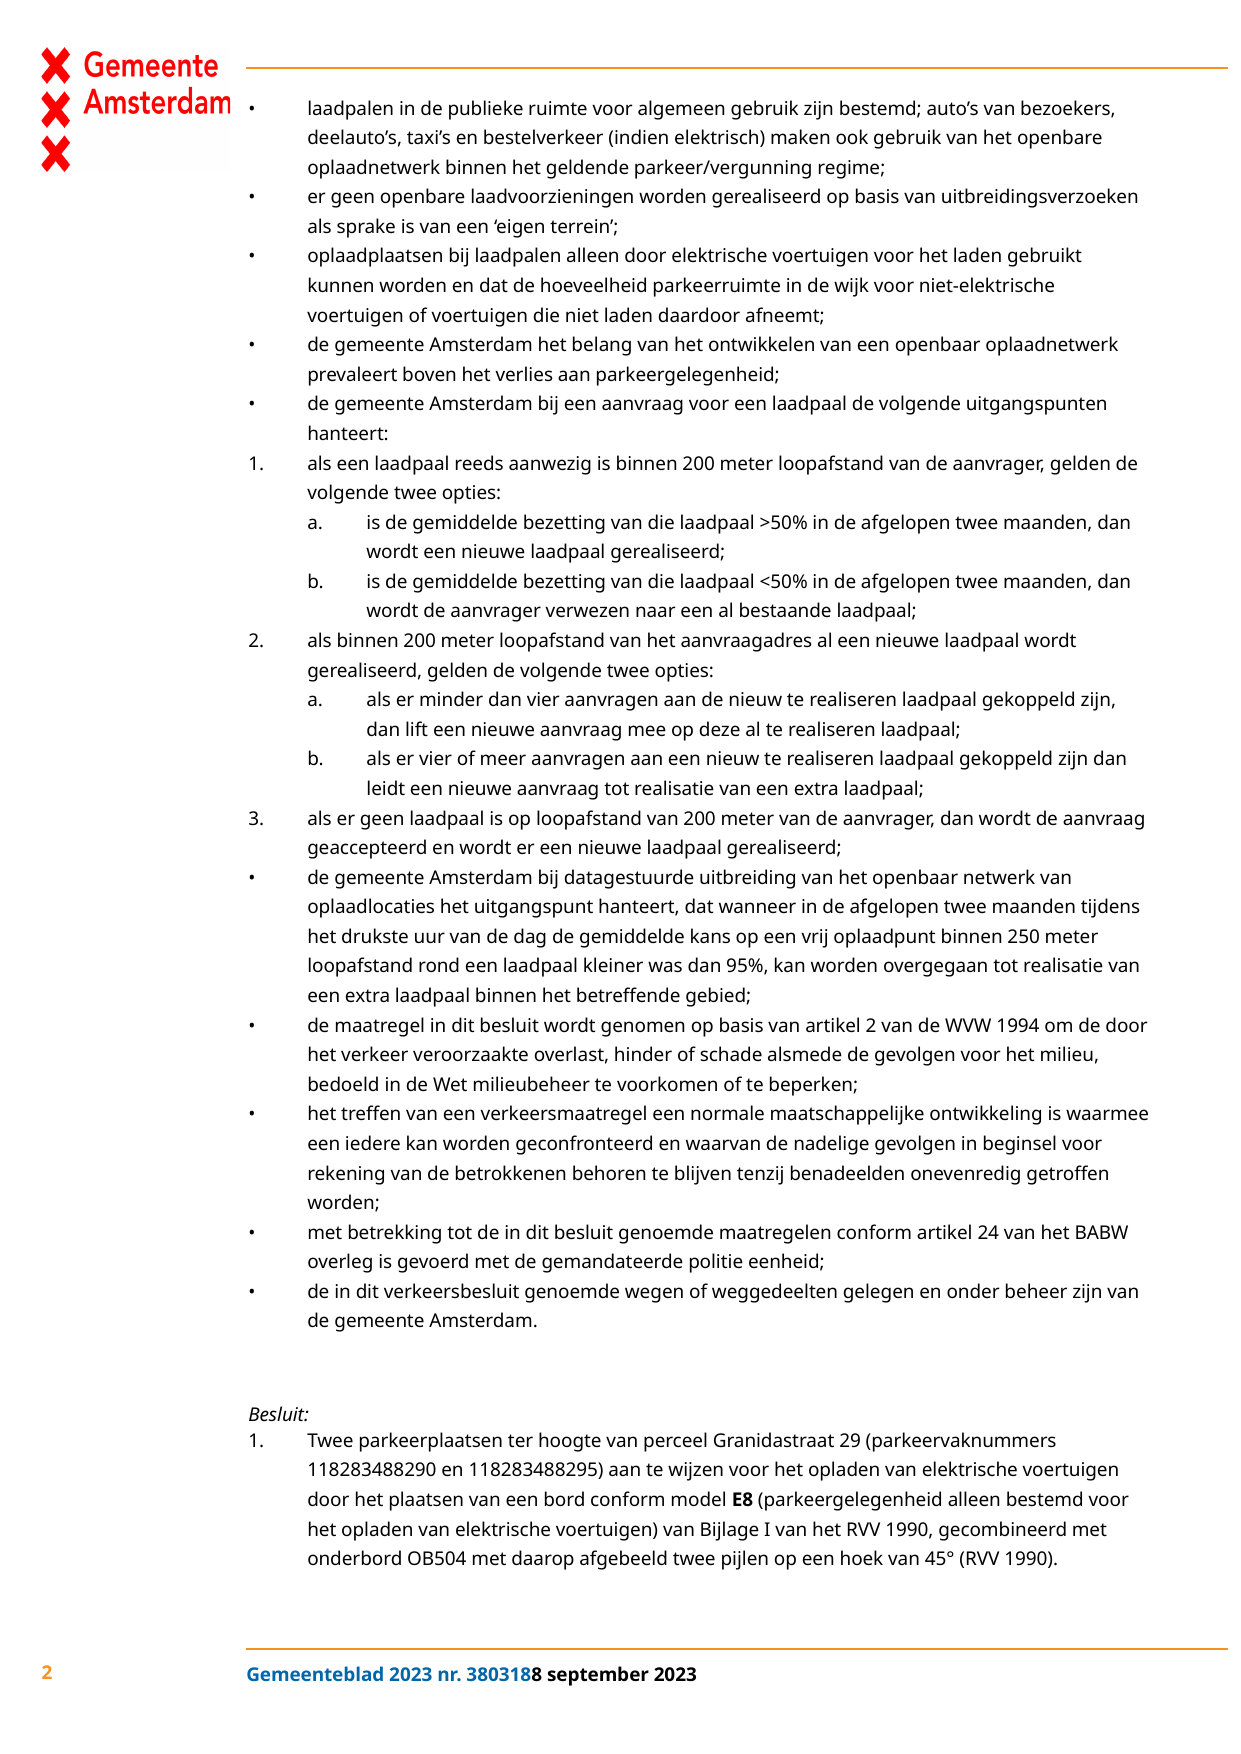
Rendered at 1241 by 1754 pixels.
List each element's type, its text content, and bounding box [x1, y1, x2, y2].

list Twee parkeerplaatsen ter hoogte van perceel Granidastraat 29 (parkeervaknummers 118283488290 en 118283488295) aan te wijzen voor het opladen van elektrische voertuigen door het plaatsen van een bord conform model E8 (parkeergelegenheid alleen bestemd voor het opladen van elektrische voertuigen) van Bijlage I van het RVV 1990, gecombineerd met onderbord OB504 met daarop afgebeeld twee pijlen op een hoek van 45° (RVV 1990). [248, 1427, 1152, 1571]
list laadpalen in de publieke ruimte voor algemeen gebruik zijn bestemd; auto’s van bezoekers, deelauto’s, taxi’s en bestelverkeer (indien elektrisch) maken ook gebruik van het openbare oplaadnetwerk binnen het geldende parkeer/vergunning regime; [248, 95, 1152, 180]
list als binnen 200 meter loopafstand van het aanvraagadres al een nieuwe laadpaal wordt gerealiseerd, gelden de volgende twee opties: [248, 627, 1152, 683]
list als een laadpaal reeds aanwezig is binnen 200 meter loopafstand van de aanvrager, gelden de volgende twee opties: [248, 450, 1152, 505]
list als er geen laadpaal is op loopafstand van 200 meter van de aanvrager, dan wordt de aanvraag geaccepteerd en wordt er een nieuwe laadpaal gerealiseerd; [248, 805, 1152, 860]
picture [41, 47, 231, 172]
list als er vier of meer aanvragen aan een nieuw te realiseren laadpaal gekoppeld zijn dan leidt een nieuwe aanvraag tot realisatie van een extra laadpaal; [307, 746, 1152, 801]
list de gemeente Amsterdam het belang van het ontwikkelen van een openbaar oplaadnetwerk prevaleert boven het verlies aan parkeergelegenheid; [248, 331, 1152, 387]
list de in dit verkeersbesluit genoemde wegen of weggedeelten gelegen en onder beheer zijn van de gemeente Amsterdam. [248, 1278, 1152, 1333]
text Besluit: [248, 1401, 1152, 1427]
list met betrekking tot de in dit besluit genoemde maatregelen conform artikel 24 van het BABW overleg is gevoerd met de gemandateerde politie eenheid; [248, 1219, 1152, 1274]
list er geen openbare laadvoorzieningen worden gerealiseerd op basis van uitbreidingsverzoeken als sprake is van een ‘eigen terrein’; [248, 183, 1152, 239]
list is de gemiddelde bezetting van die laadpaal <50% in de afgelopen twee maanden, dan wordt de aanvrager verwezen naar een al bestaande laadpaal; [307, 568, 1152, 623]
list is de gemiddelde bezetting van die laadpaal >50% in de afgelopen twee maanden, dan wordt een nieuwe laadpaal gerealiseerd; [307, 509, 1152, 564]
list als er minder dan vier aanvragen aan de nieuw te realiseren laadpaal gekoppeld zijn, dan lift een nieuwe aanvraag mee op deze al te realiseren laadpaal; [307, 686, 1152, 742]
list de gemeente Amsterdam bij een aanvraag voor een laadpaal de volgende uitgangspunten hanteert: [248, 391, 1152, 446]
list de maatregel in dit besluit wordt genomen op basis van artikel 2 van de WVW 1994 om de door het verkeer veroorzaakte overlast, hinder of schade alsmede de gevolgen voor het milieu, bedoeld in de Wet milieubeheer te voorkomen of te beperken; [248, 1012, 1152, 1097]
list de gemeente Amsterdam bij datagestuurde uitbreiding van het openbaar netwerk van oplaadlocaties het uitgangspunt hanteert, dat wanneer in de afgelopen twee maanden tijdens het drukste uur van de dag de gemiddelde kans op een vrij oplaadpunt binnen 250 meter loopafstand rond een laadpaal kleiner was dan 95%, kan worden overgegaan tot realisatie van een extra laadpaal binnen het betreffende gebied; [248, 864, 1152, 1008]
list het treffen van een verkeersmaatregel een normale maatschappelijke ontwikkeling is waarmee een iedere kan worden geconfronteerd en waarvan de nadelige gevolgen in beginsel voor rekening van de betrokkenen behoren te blijven tenzij benadeelden onevenredig getroffen worden; [248, 1101, 1152, 1215]
list oplaadplaatsen bij laadpalen alleen door elektrische voertuigen voor het laden gebruikt kunnen worden en dat de hoeveelheid parkeerruimte in de wijk voor niet-elektrische voertuigen of voertuigen die niet laden daardoor afneemt; [248, 243, 1152, 328]
